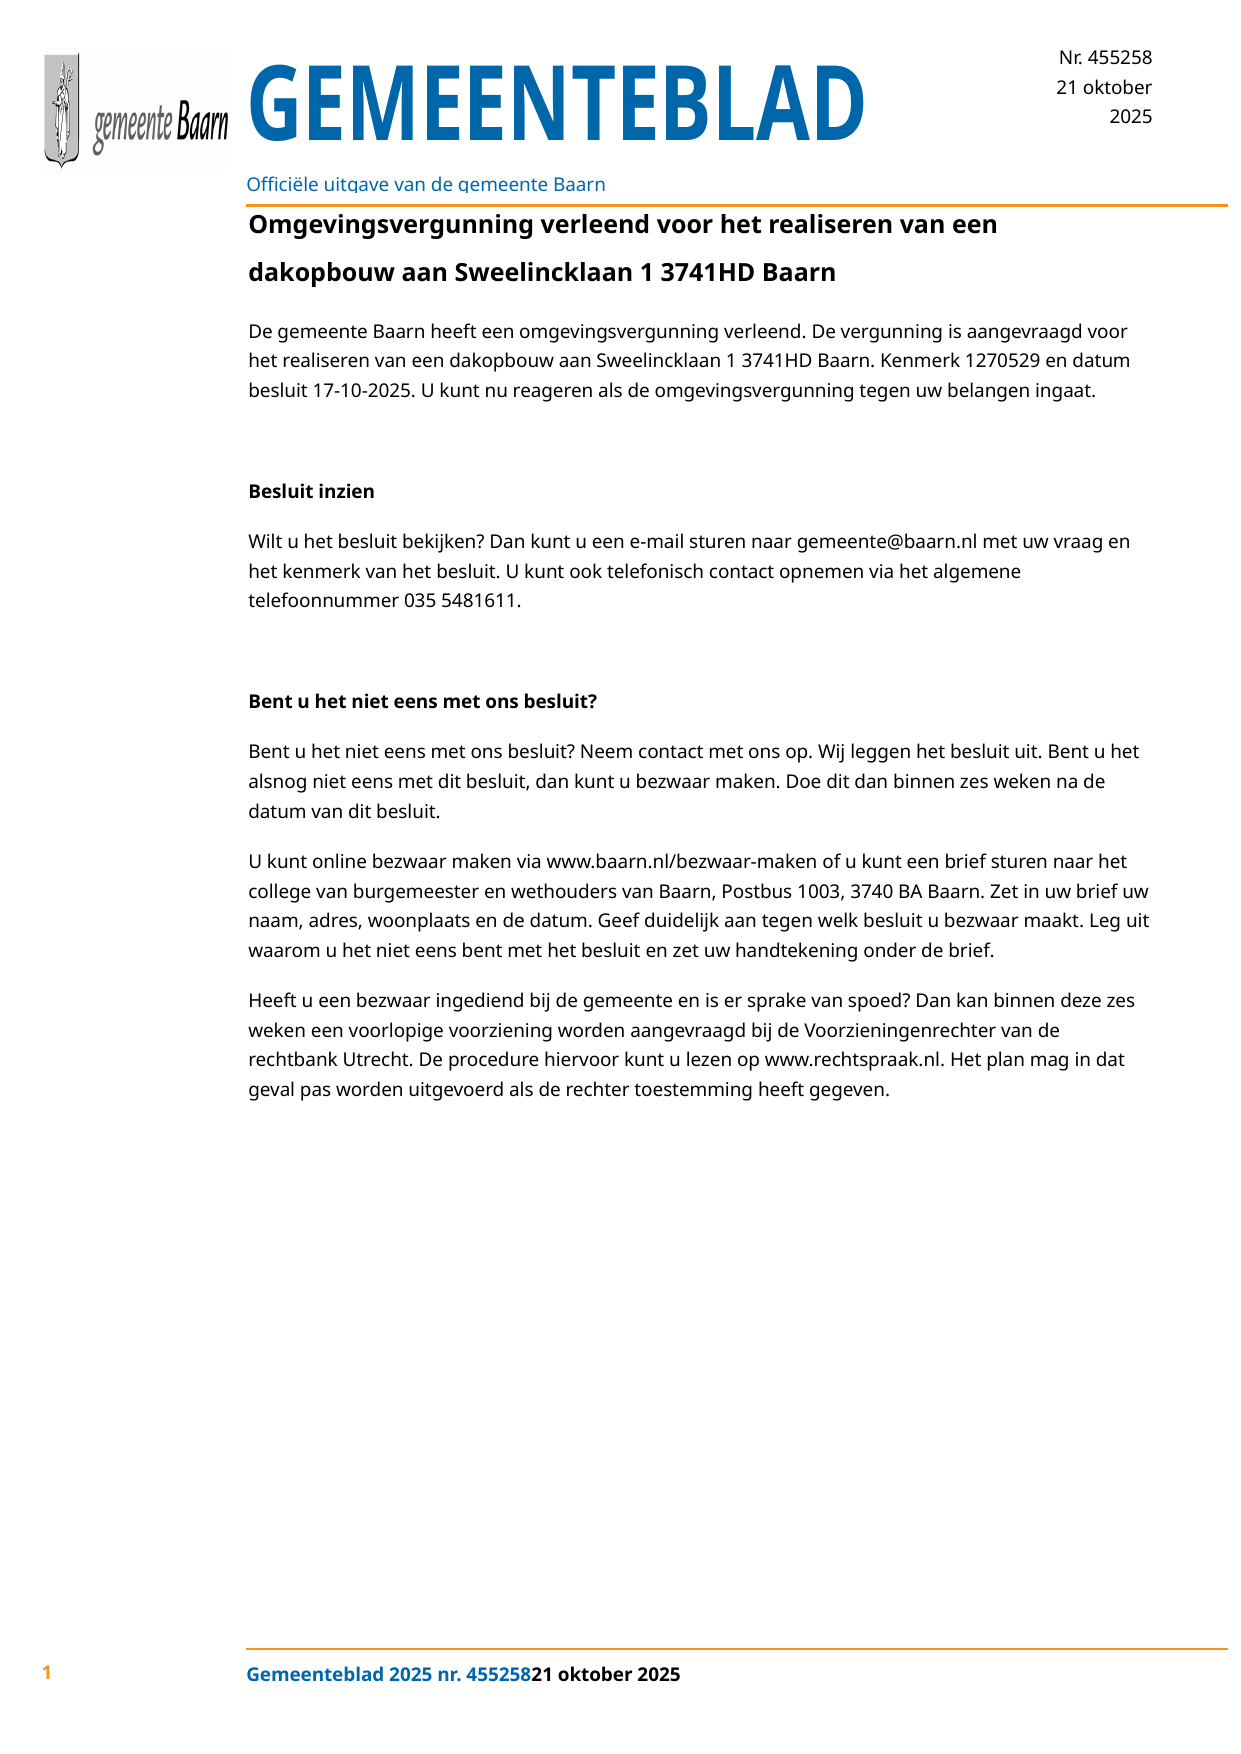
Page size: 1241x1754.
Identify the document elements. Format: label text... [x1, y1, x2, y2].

text U kunt online bezwaar maken via www.baarn.nl/bezwaar-maken of u kunt een brief sturen naar het college van burgemeester en wethouders van Baarn, Postbus 1003, 3740 BA Baarn. Zet in uw brief uw naam, adres, woonplaats en de datum. Geef duidelijk aan tegen welk besluit u bezwaar maakt. Leg uit waarom u het niet eens bent met het besluit en zet uw handtekening onder de brief. [248, 848, 1152, 963]
text De gemeente Baarn heeft een omgevingsvergunning verleend. De vergunning is aangevraagd voor het realiseren van een dakopbouw aan Sweelincklaan 1 3741HD Baarn. Kenmerk 1270529 en datum besluit 17-10-2025. U kunt nu reageren als de omgevingsvergunning tegen uw belangen ingaat. [248, 318, 1152, 403]
text Omgevingsvergunning verleend voor het realiseren van een dakopbouw aan Sweelincklaan 1 3741HD Baarn [248, 207, 1152, 288]
text Wilt u het besluit bekijken? Dan kunt u een e-mail sturen naar gemeente@baarn.nl met uw vraag en het kenmerk van het besluit. U kunt ook telefonisch contact opnemen via het algemene telefoonnummer 035 5481611. [248, 528, 1152, 613]
text Besluit inzien [248, 478, 1152, 504]
text Heeft u een bezwaar ingediend bij de gemeente en is er sprake van spoed? Dan kan binnen deze zes weken een voorlopige voorziening worden aangevraagd bij de Voorzieningenrechter van de rechtbank Utrecht. De procedure hiervoor kunt u lezen op www.rechtspraak.nl. Het plan mag in dat geval pas worden uitgevoerd als de rechter toestemming heeft gegeven. [248, 987, 1152, 1102]
text Bent u het niet eens met ons besluit? Neem contact met ons op. Wij leggen het besluit uit. Bent u het alsnog niet eens met dit besluit, dan kunt u bezwaar maken. Doe dit dan binnen zes weken na de datum van dit besluit. [248, 739, 1152, 824]
picture [41, 47, 231, 172]
text Bent u het niet eens met ons besluit? [248, 688, 1152, 714]
